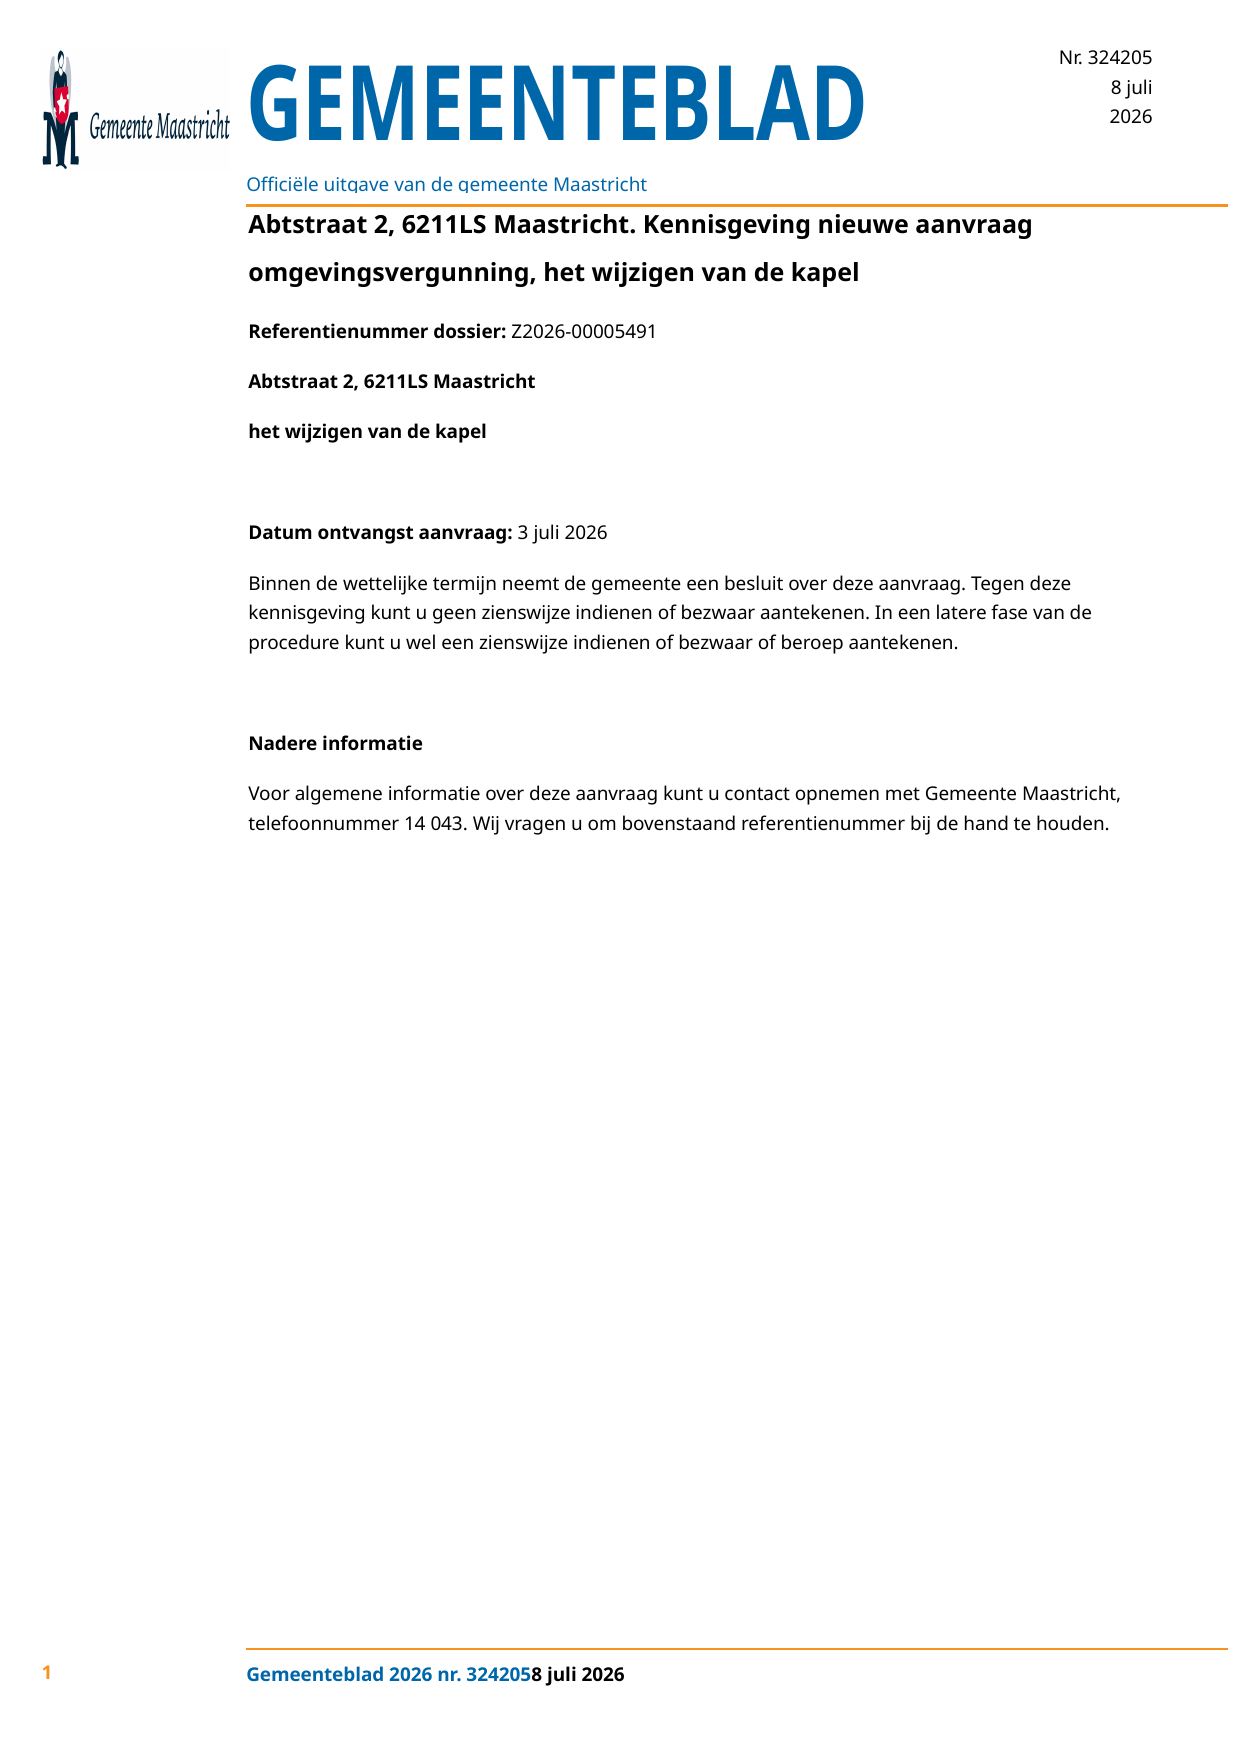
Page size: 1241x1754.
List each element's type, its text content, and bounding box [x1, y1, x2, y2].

text Referentienummer dossier: Z2026-00005491 [248, 318, 1152, 344]
picture [41, 47, 231, 172]
text Abtstraat 2, 6211LS Maastricht. Kennisgeving nieuwe aanvraag omgevingsvergunning, het wijzigen van de kapel [248, 207, 1152, 288]
text Voor algemene informatie over deze aanvraag kunt u contact opnemen met Gemeente Maastricht, telefoonnummer 14 043. Wij vragen u om bovenstaand referentienummer bij de hand te houden. [248, 780, 1152, 836]
text Nadere informatie [248, 730, 1152, 756]
text het wijzigen van de kapel [248, 419, 1152, 444]
text Binnen de wettelijke termijn neemt de gemeente een besluit over deze aanvraag. Tegen deze kennisgeving kunt u geen zienswijze indienen of bezwaar aantekenen. In een latere fase van de procedure kunt u wel een zienswijze indienen of bezwaar of beroep aantekenen. [248, 570, 1152, 655]
text Abtstraat 2, 6211LS Maastricht [248, 368, 1152, 394]
text Datum ontvangst aanvraag: 3 juli 2026 [248, 519, 1152, 545]
